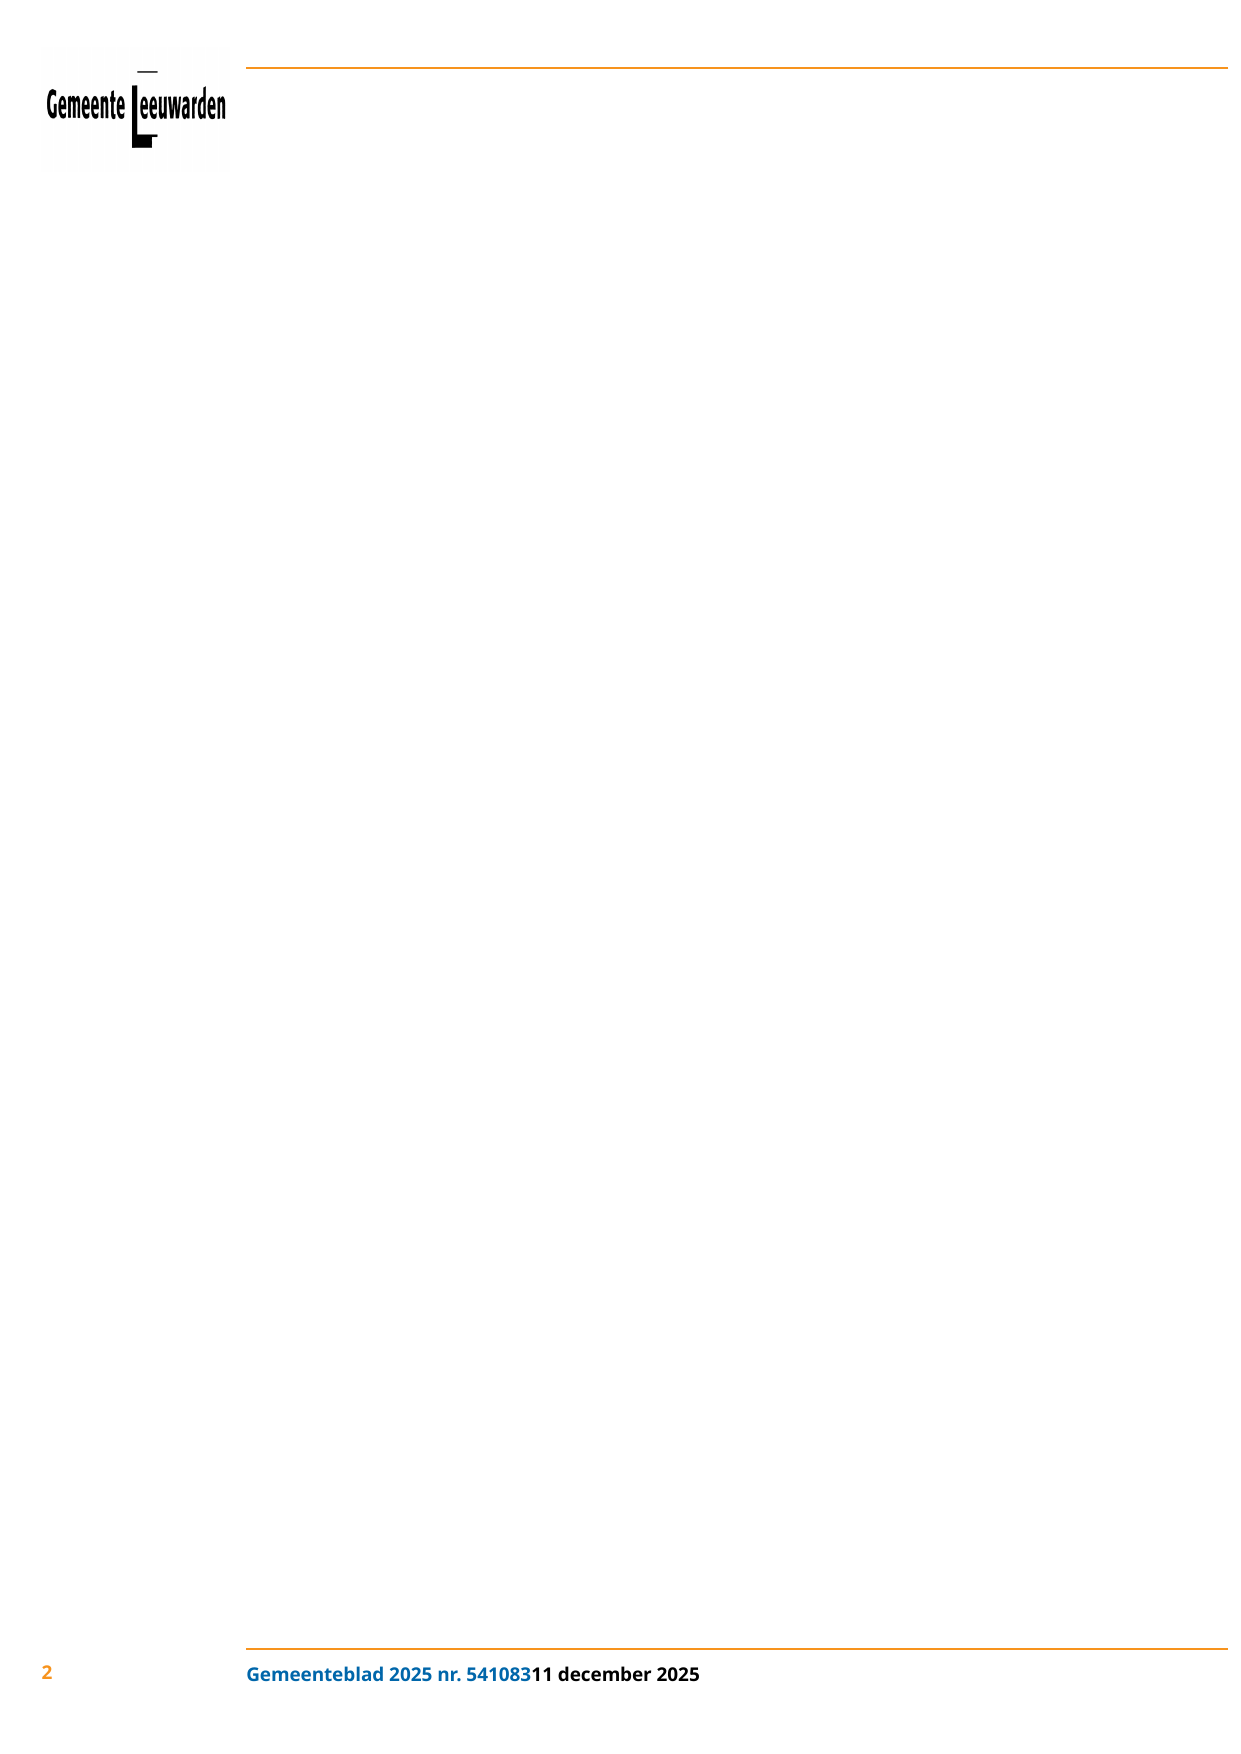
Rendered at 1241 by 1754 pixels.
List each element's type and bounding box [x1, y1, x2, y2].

picture [41, 47, 231, 172]
